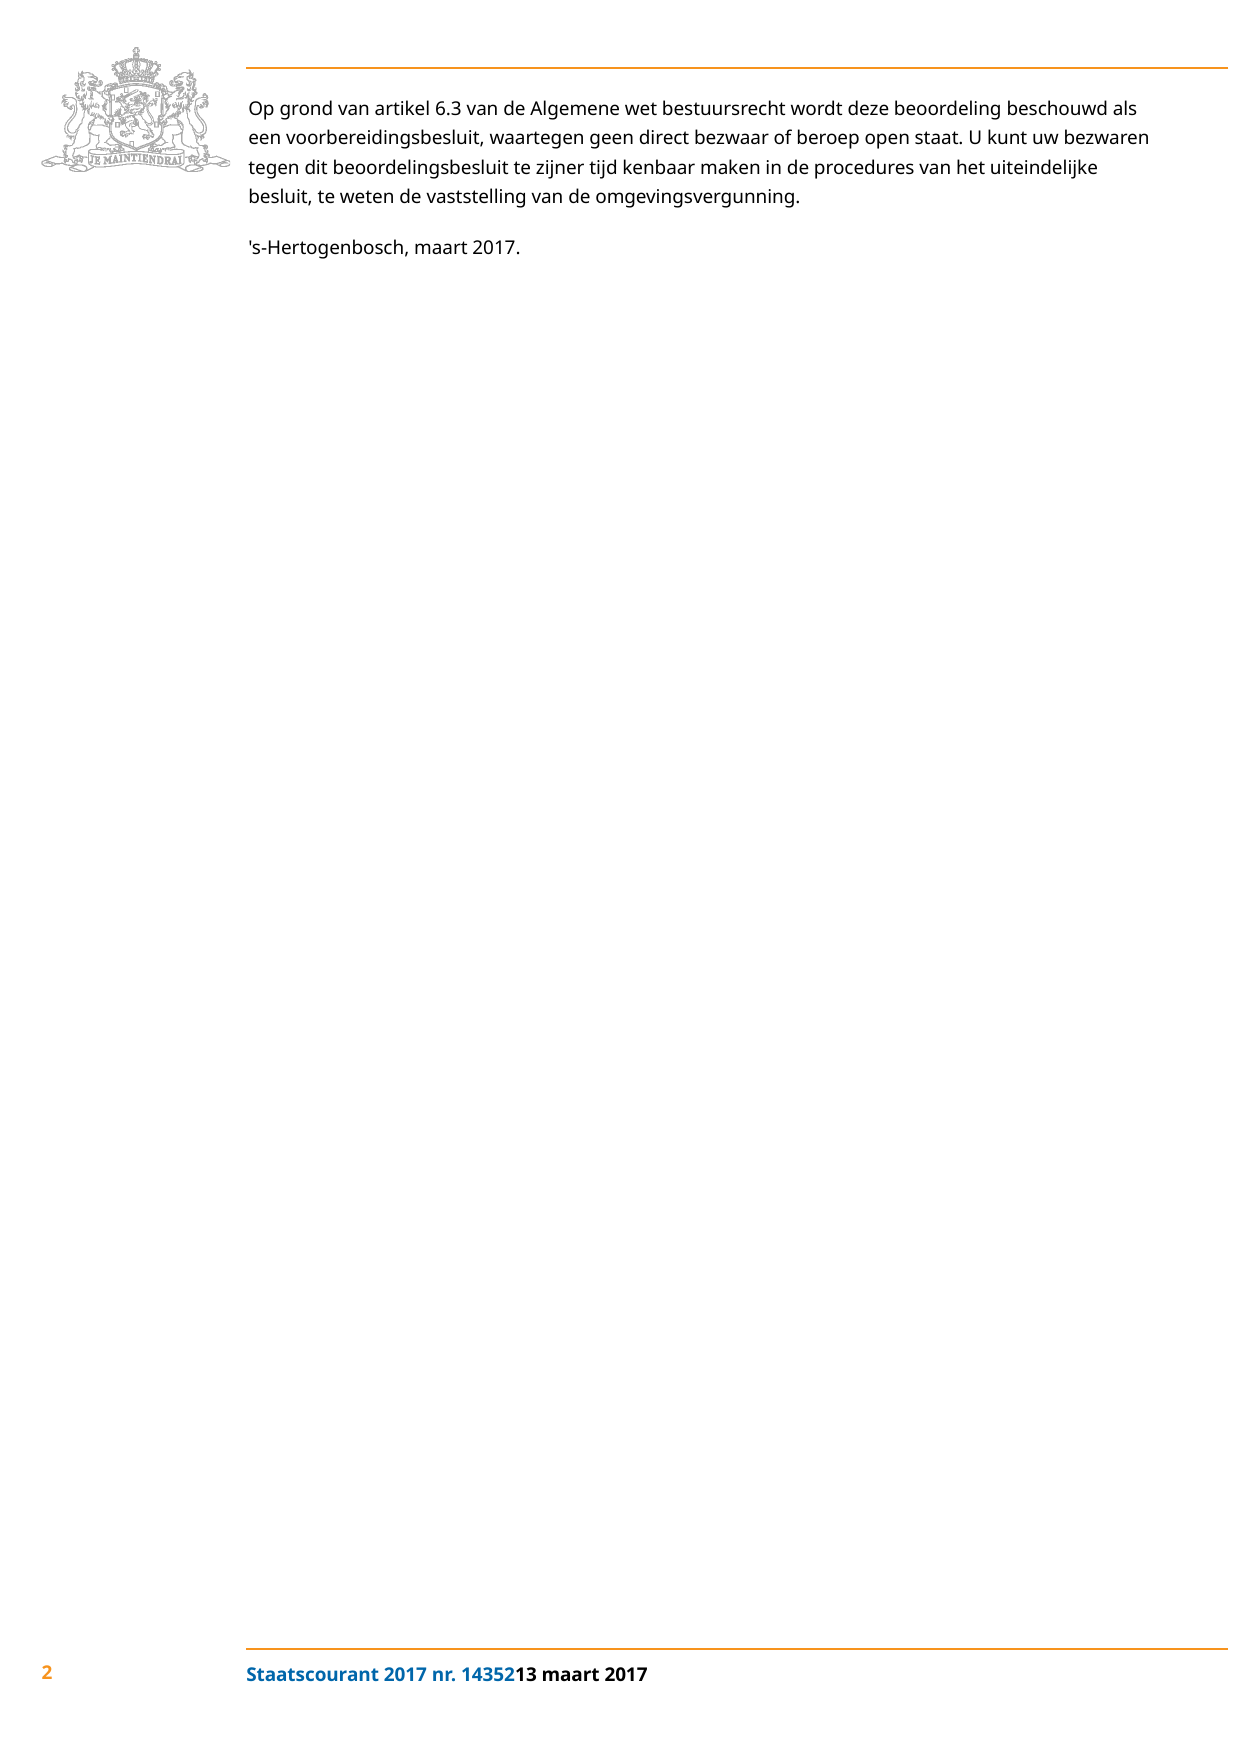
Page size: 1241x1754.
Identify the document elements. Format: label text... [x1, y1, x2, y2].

picture [41, 47, 231, 172]
text Op grond van artikel 6.3 van de Algemene wet bestuursrecht wordt deze beoordeling beschouwd als een voorbereidingsbesluit, waartegen geen direct bezwaar of beroep open staat. U kunt uw bezwaren tegen dit beoordelingsbesluit te zijner tijd kenbaar maken in de procedures van het uiteindelijke besluit, te weten de vaststelling van de omgevingsvergunning. [248, 95, 1152, 209]
text 's-Hertogenbosch, maart 2017. [248, 234, 1152, 260]
